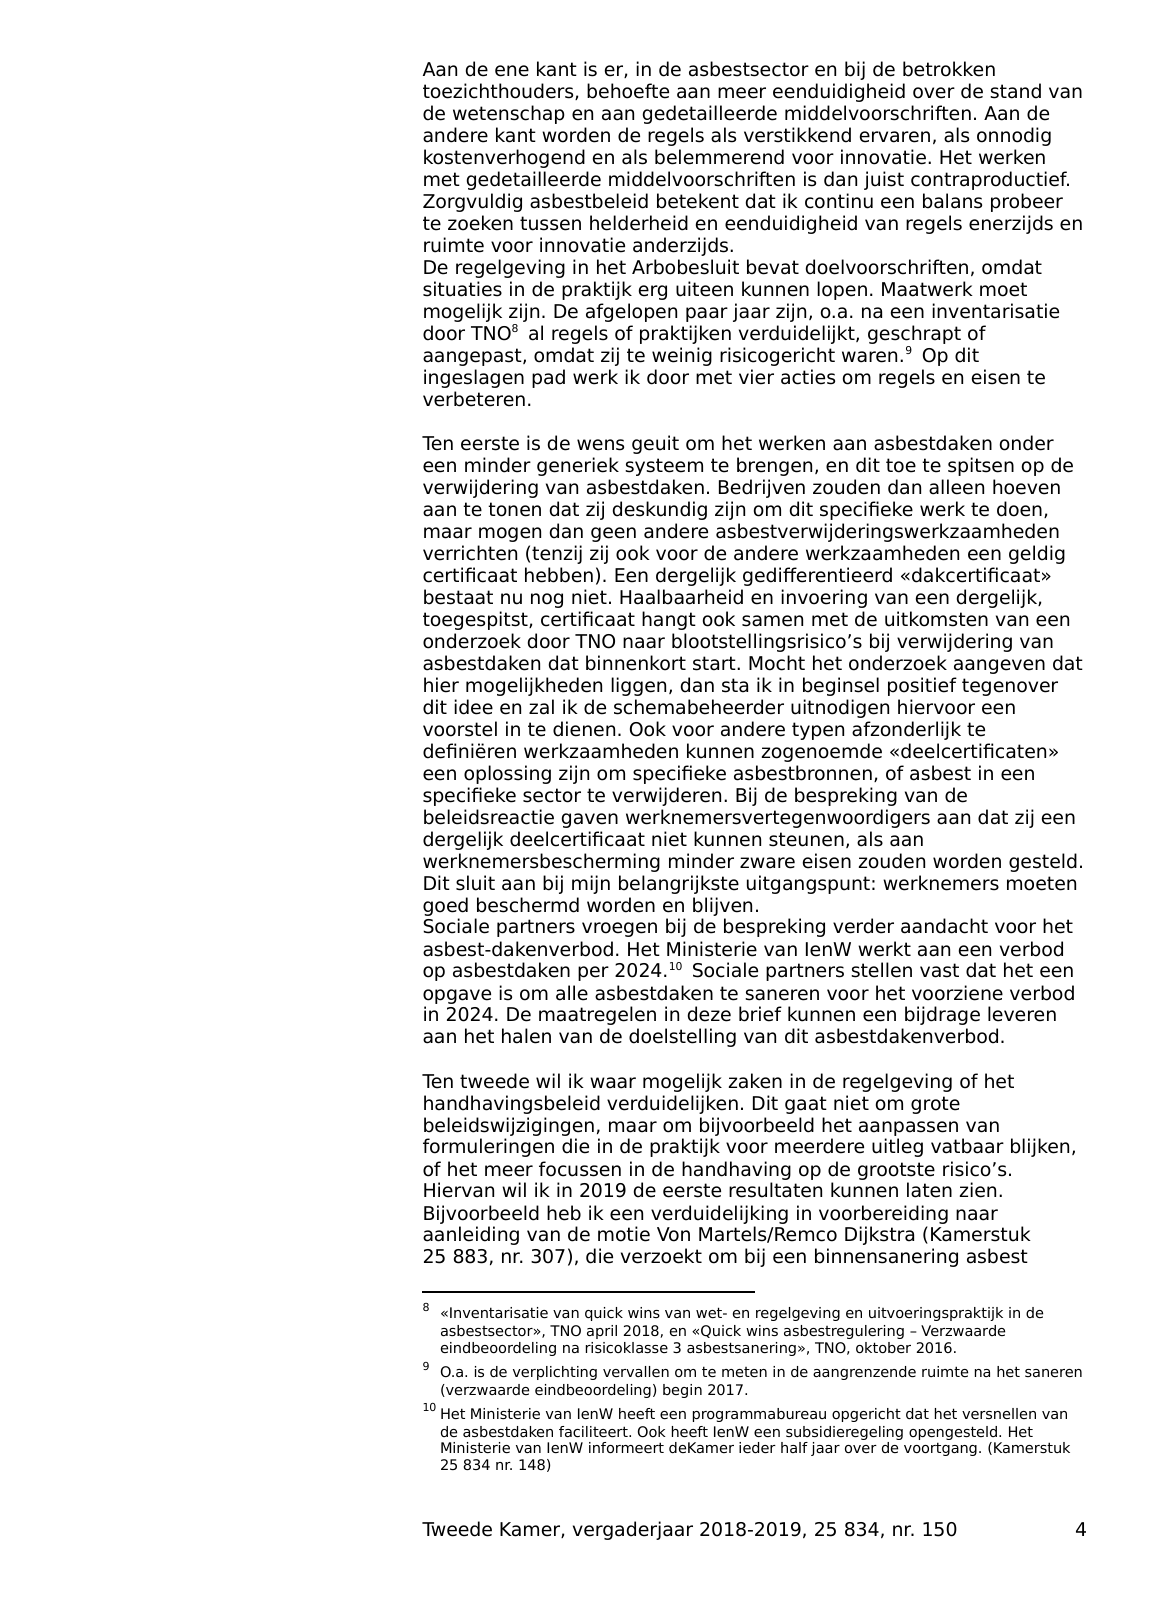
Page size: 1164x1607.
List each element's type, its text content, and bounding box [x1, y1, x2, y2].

text Ten tweede wil ik waar mogelijk zaken in de regelgeving of het handhavingsbeleid verduidelijken. Dit gaat niet om grote beleidswijzigingen, maar om bijvoorbeeld het aanpassen van formuleringen die in de praktijk voor meerdere uitleg vatbaar blijken, of het meer focussen in de handhaving op de grootste risico’s. Hiervan wil ik in 2019 de eerste resultaten kunnen laten zien. Bijvoorbeeld heb ik een verduidelijking in voorbereiding naar aanleiding van de motie Von Martels/Remco Dijkstra (Kamerstuk 25 883, nr. 307), die verzoekt om bij een binnensanering asbest [422, 1071, 1087, 1268]
text Ten eerste is de wens geuit om het werken aan asbestdaken onder een minder generiek systeem te brengen, en dit toe te spitsen op de verwijdering van asbestdaken. Bedrijven zouden dan alleen hoeven aan te tonen dat zij deskundig zijn om dit specifieke werk te doen, maar mogen dan geen andere asbestverwijderingswerkzaamheden verrichten (tenzij zij ook voor de andere werkzaamheden een geldig certificaat hebben). Een dergelijk gedifferentieerd «dakcertificaat» bestaat nu nog niet. Haalbaarheid en invoering van een dergelijk, toegespitst, certificaat hangt ook samen met de uitkomsten van een onderzoek door TNO naar blootstellingsrisico’s bij verwijdering van asbestdaken dat binnenkort start. Mocht het onderzoek aangeven dat hier mogelijkheden liggen, dan sta ik in beginsel positief tegenover dit idee en zal ik de schemabeheerder uitnodigen hiervoor een voorstel in te dienen. Ook voor andere typen afzonderlijk te definiëren werkzaamheden kunnen zogenoemde «deelcertificaten» een oplossing zijn om specifieke asbestbronnen, of asbest in een specifieke sector te verwijderen. Bij de bespreking van de beleidsreactie gaven werknemersvertegenwoordigers aan dat zij een dergelijk deelcertificaat niet kunnen steunen, als aan werknemersbescherming minder zware eisen zouden worden gesteld. Dit sluit aan bij mijn belangrijkste uitgangspunt: werknemers moeten goed beschermd worden en blijven. [422, 433, 1087, 916]
text «Inventarisatie van quick wins van wet- en regelgeving en uitvoeringspraktijk in de asbestsector», TNO april 2018, en «Quick wins asbestregulering – Verzwaarde eindbeoordeling na risicoklasse 3 asbestsanering», TNO, oktober 2016. [422, 1301, 1087, 1357]
text Het Ministerie van IenW heeft een programmabureau opgericht dat het versnellen van de asbestdaken faciliteert. Ook heeft IenW een subsidieregeling opengesteld. Het Ministerie van IenW informeert deKamer ieder half jaar over de voortgang. (Kamerstuk 25 834 nr. 148) [422, 1402, 1087, 1474]
text Sociale partners vroegen bij de bespreking verder aandacht voor het asbest-dakenverbod. Het Ministerie van IenW werkt aan een verbod op asbestdaken per 2024. Sociale partners stellen vast dat het een opgave is om alle asbestdaken te saneren voor het voorziene verbod in 2024. De maatregelen in deze brief kunnen een bijdrage leveren aan het halen van de doelstelling van dit asbestdakenverbod. [422, 916, 1087, 1048]
text De regelgeving in het Arbobesluit bevat doelvoorschriften, omdat situaties in de praktijk erg uiteen kunnen lopen. Maatwerk moet mogelijk zijn. De afgelopen paar jaar zijn, o.a. na een inventarisatie door TNO al regels of praktijken verduidelijkt, geschrapt of aangepast, omdat zij te weinig risicogericht waren. Op dit ingeslagen pad werk ik door met vier acties om regels en eisen te verbeteren. [422, 257, 1087, 411]
text O.a. is de verplichting vervallen om te meten in de aangrenzende ruimte na het saneren (verzwaarde eindbeoordeling) begin 2017. [422, 1360, 1087, 1399]
text Aan de ene kant is er, in de asbestsector en bij de betrokken toezichthouders, behoefte aan meer eenduidigheid over de stand van de wetenschap en aan gedetailleerde middelvoorschriften. Aan de andere kant worden de regels als verstikkend ervaren, als onnodig kostenverhogend en als belemmerend voor innovatie. Het werken met gedetailleerde middelvoorschriften is dan juist contraproductief. Zorgvuldig asbestbeleid betekent dat ik continu een balans probeer te zoeken tussen helderheid en eenduidigheid van regels enerzijds en ruimte voor innovatie anderzijds. [422, 59, 1087, 257]
